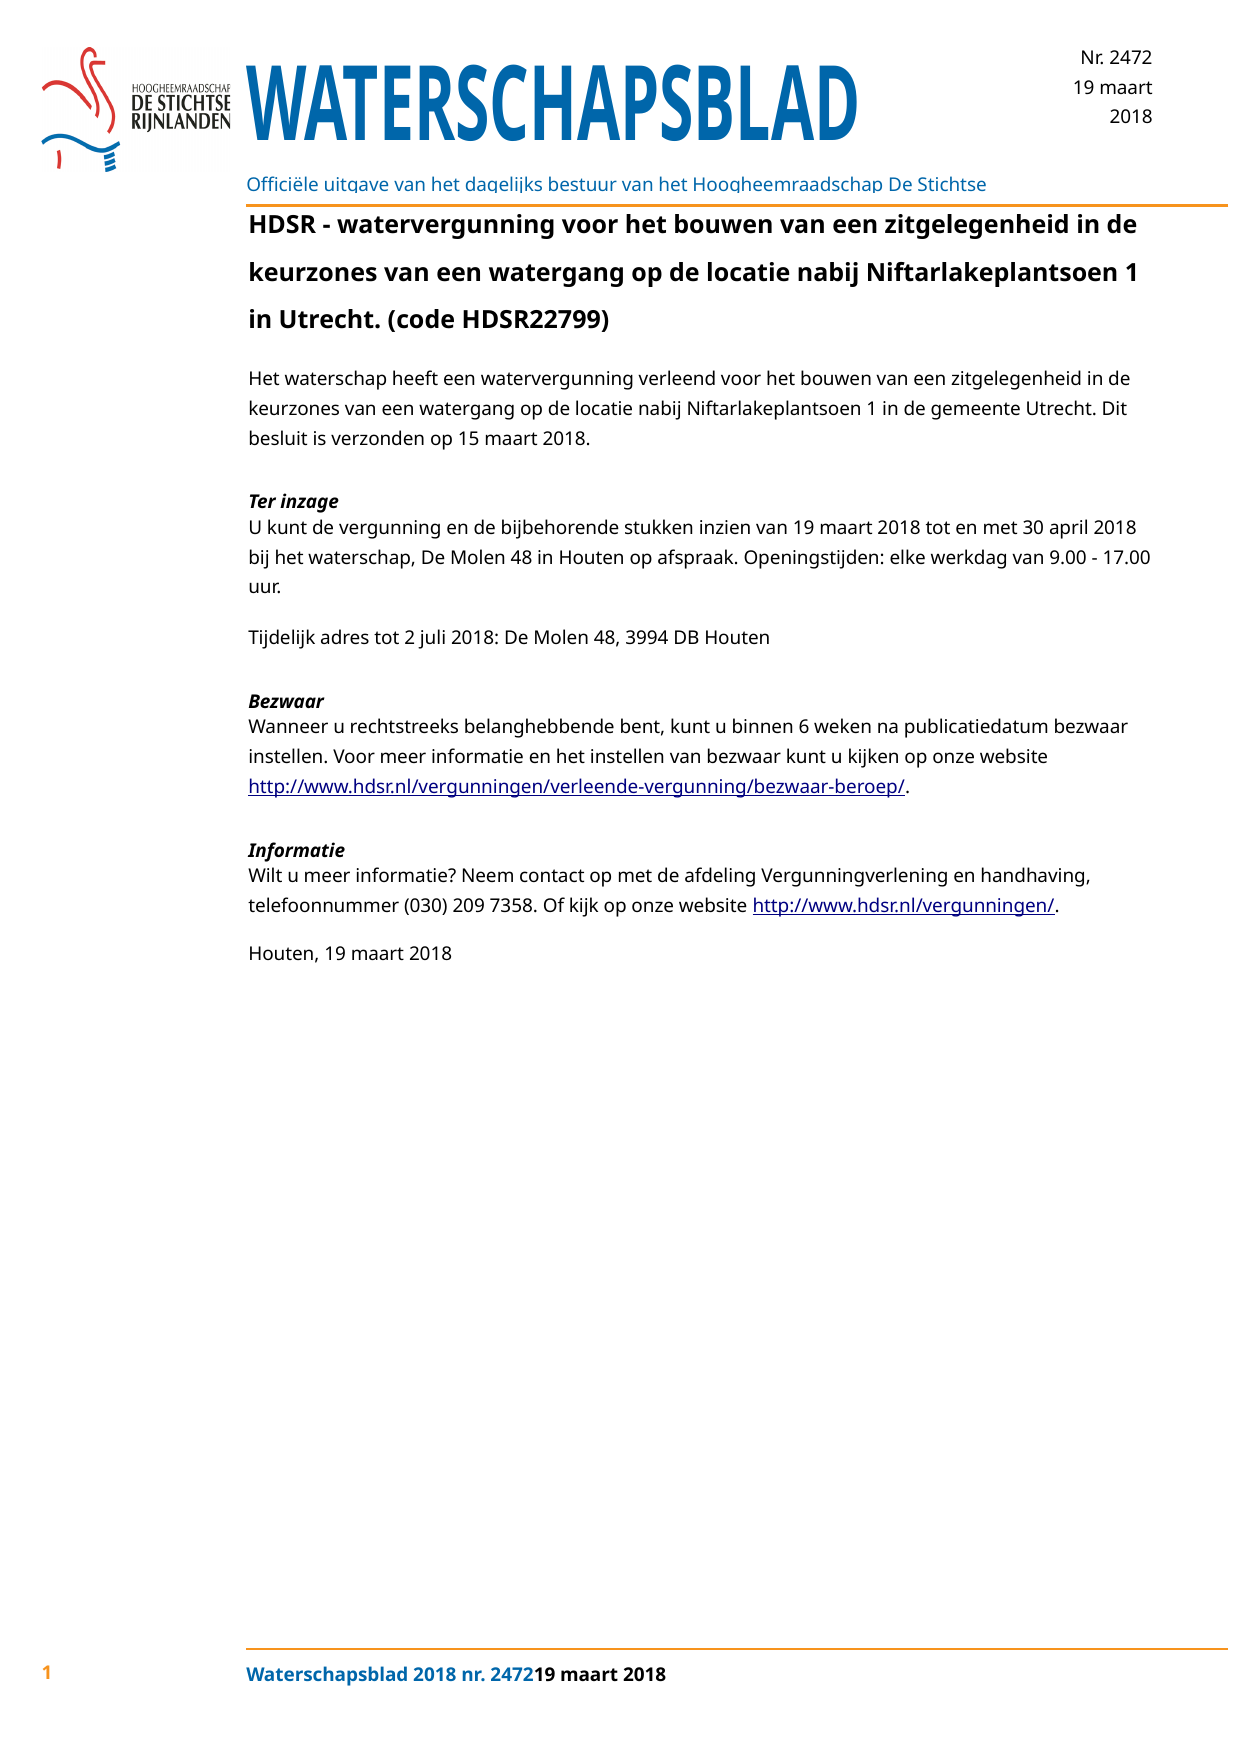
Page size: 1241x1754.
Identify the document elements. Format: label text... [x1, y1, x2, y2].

text Tijdelijk adres tot 2 juli 2018: De Molen 48, 3994 DB Houten [248, 624, 1152, 650]
text U kunt de vergunning en de bijbehorende stukken inzien van 19 maart 2018 tot en met 30 april 2018 bij het waterschap, De Molen 48 in Houten op afspraak. Openingstijden: elke werkdag van 9.00 - 17.00 uur. [248, 514, 1152, 599]
picture [41, 47, 231, 172]
text HDSR - watervergunning voor het bouwen van een zitgelegenheid in de keurzones van een watergang op de locatie nabij Niftarlakeplantsoen 1 in Utrecht. (code HDSR22799) [248, 207, 1152, 336]
text Bezwaar [248, 688, 1152, 714]
text Wilt u meer informatie? Neem contact op met de afdeling Vergunningverlening en handhaving, telefoonnummer (030) 209 7358. Of kijk op onze website http://www.hdsr.nl/vergunningen/. [248, 862, 1152, 918]
text Ter inzage [248, 489, 1152, 514]
text Wanneer u rechtstreeks belanghebbende bent, kunt u binnen 6 weken na publicatiedatum bezwaar instellen. Voor meer informatie en het instellen van bezwaar kunt u kijken op onze website http://www.hdsr.nl/vergunningen/verleende-vergunning/bezwaar-beroep/. [248, 714, 1152, 798]
text Het waterschap heeft een watervergunning verleend voor het bouwen van een zitgelegenheid in de keurzones van een watergang op de locatie nabij Niftarlakeplantsoen 1 in de gemeente Utrecht. Dit besluit is verzonden op 15 maart 2018. [248, 366, 1152, 450]
text Informatie [248, 837, 1152, 862]
text Houten, 19 maart 2018 [248, 940, 1152, 966]
